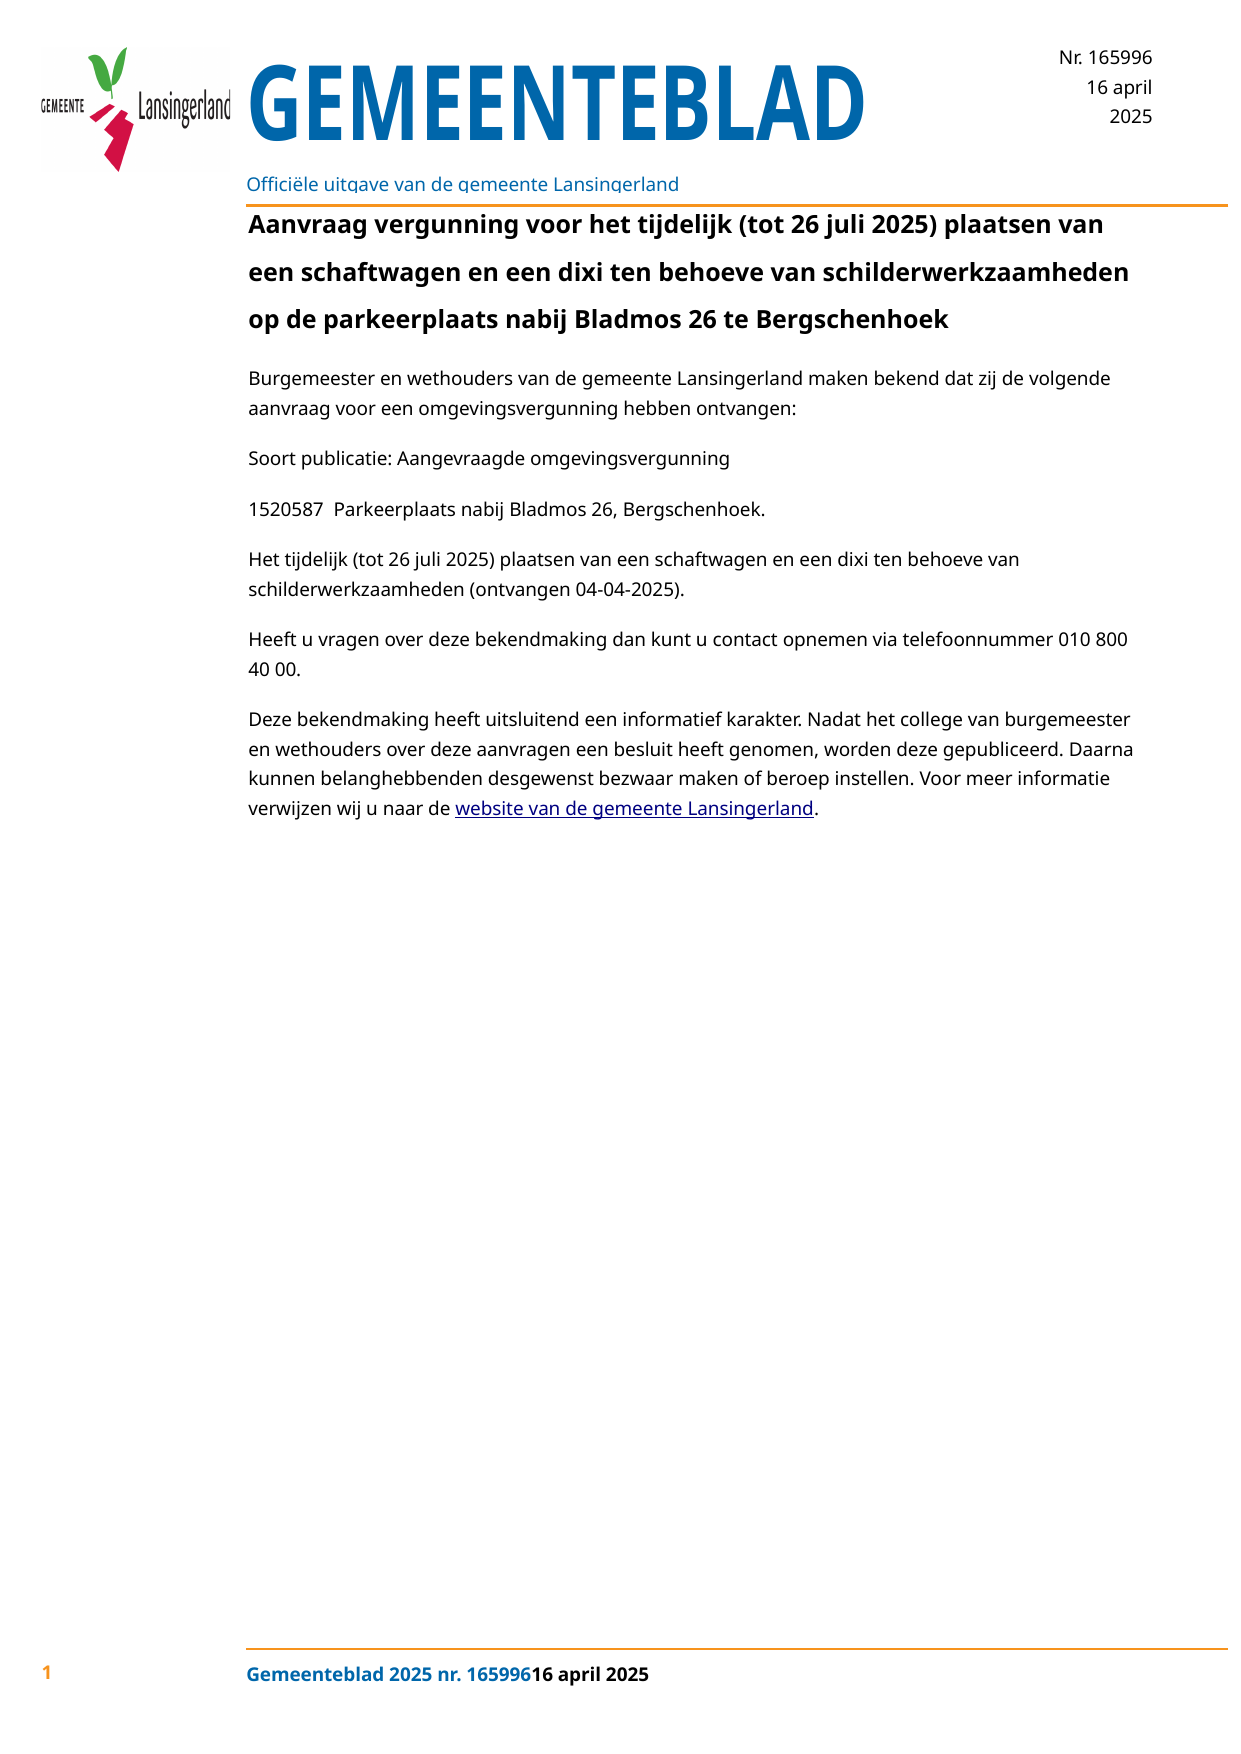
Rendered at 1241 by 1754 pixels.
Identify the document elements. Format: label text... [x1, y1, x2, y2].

text Het tijdelijk (tot 26 juli 2025) plaatsen van een schaftwagen en een dixi ten behoeve van schilderwerkzaamheden (ontvangen 04-04-2025). [248, 546, 1152, 602]
text Heeft u vragen over deze bekendmaking dan kunt u contact opnemen via telefoonnummer 010 800 40 00. [248, 626, 1152, 682]
text Deze bekendmaking heeft uitsluitend een informatief karakter. Nadat het college van burgemeester en wethouders over deze aanvragen een besluit heeft genomen, worden deze gepubliceerd. Daarna kunnen belanghebbenden desgewenst bezwaar maken of beroep instellen. Voor meer informatie verwijzen wij u naar de website van de gemeente Lansingerland. [248, 706, 1152, 821]
text Soort publicatie: Aangevraagde omgevingsvergunning [248, 446, 1152, 471]
text 1520587 Parkeerplaats nabij Bladmos 26, Bergschenhoek. [248, 496, 1152, 522]
text Aanvraag vergunning voor het tijdelijk (tot 26 juli 2025) plaatsen van een schaftwagen en een dixi ten behoeve van schilderwerkzaamheden op de parkeerplaats nabij Bladmos 26 te Bergschenhoek [248, 207, 1152, 336]
picture [41, 47, 231, 172]
text Burgemeester en wethouders van de gemeente Lansingerland maken bekend dat zij de volgende aanvraag voor een omgevingsvergunning hebben ontvangen: [248, 366, 1152, 421]
